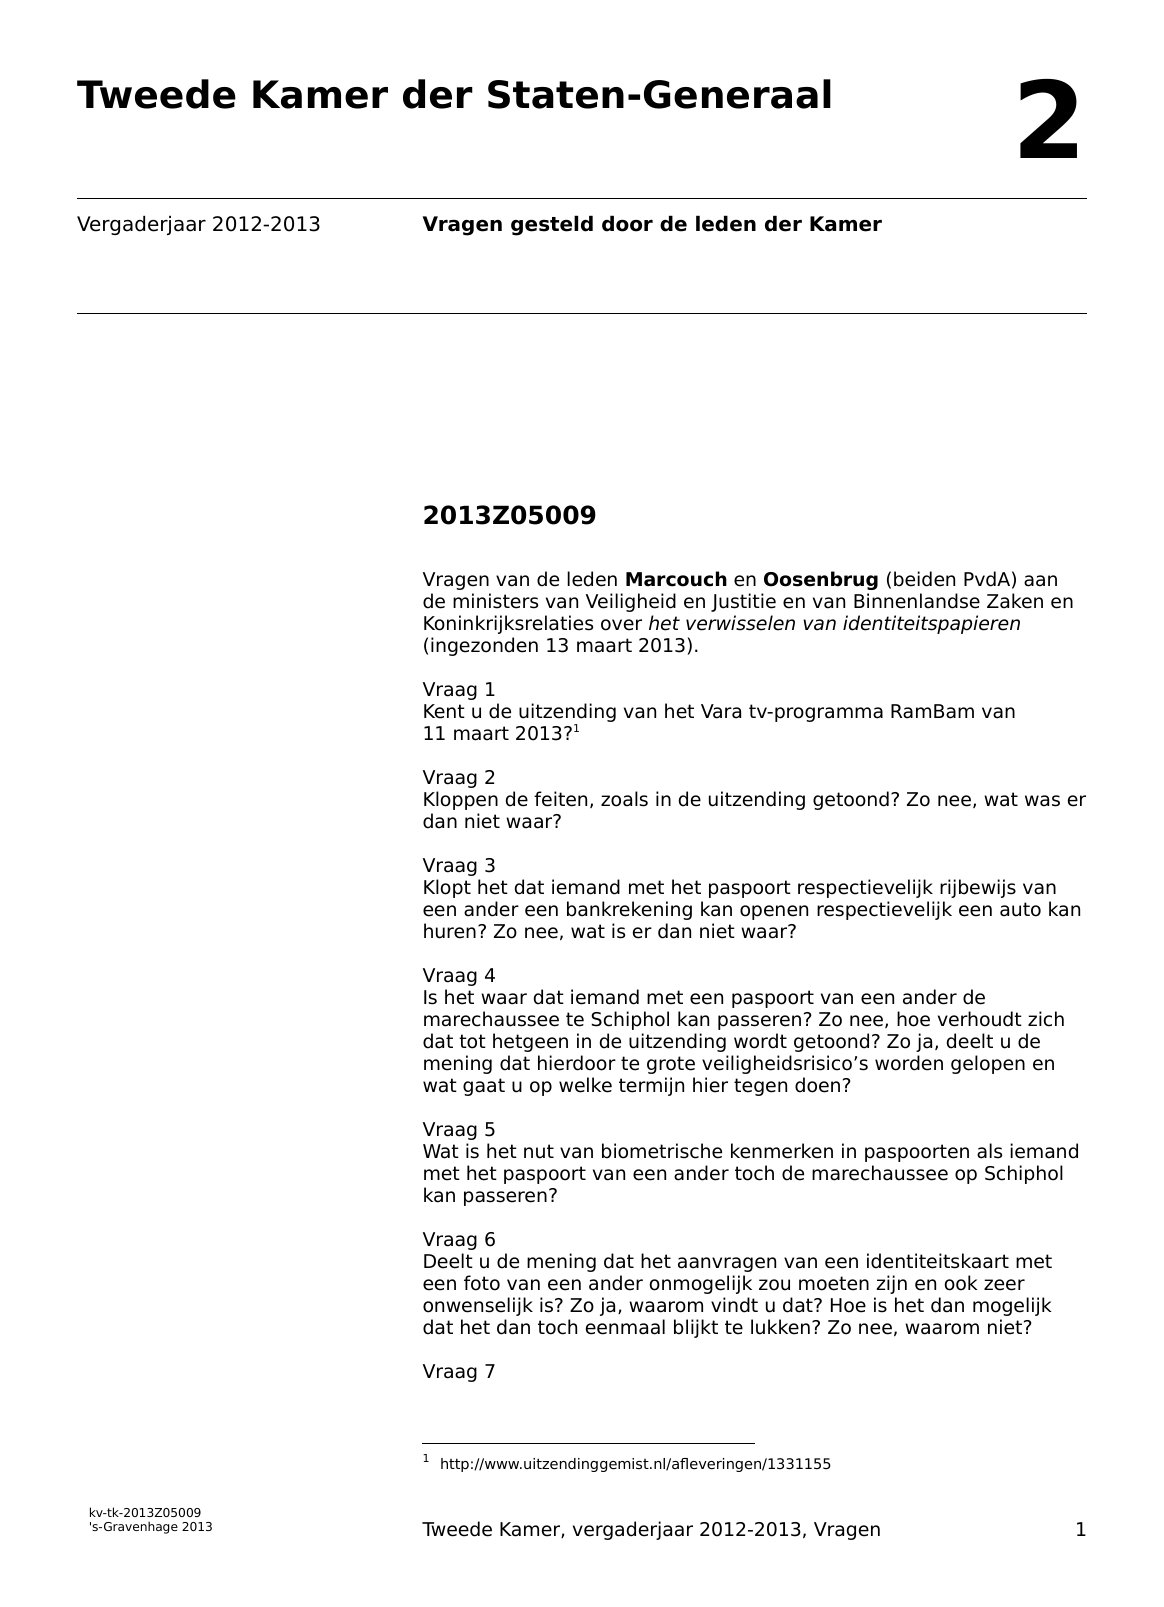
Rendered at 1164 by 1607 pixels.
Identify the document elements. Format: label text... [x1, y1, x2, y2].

table_cell Vragen gesteld door de leden der Kamer [422, 199, 1087, 313]
text Vraag 2 [422, 767, 1087, 789]
text Vraag 1 [422, 679, 1087, 701]
text http://www.uitzendinggemist.nl/afleveringen/1331155 [422, 1452, 1087, 1474]
table_cell Vergaderjaar 2012-2013 [77, 199, 422, 313]
table_header Tweede Kamer der Staten-Generaal [77, 59, 886, 198]
text Vraag 5 [422, 1119, 1087, 1141]
text Klopt het dat iemand met het paspoort respectievelijk rijbewijs van een ander een bankrekening kan openen respectievelijk een auto kan huren? Zo nee, wat is er dan niet waar? [422, 877, 1087, 943]
text kv-tk-2013Z05009 [88, 1506, 323, 1520]
text 's-Gravenhage 2013 [88, 1520, 323, 1534]
text Vraag 7 [422, 1361, 1087, 1383]
text Wat is het nut van biometrische kenmerken in paspoorten als iemand met het paspoort van een ander toch de marechaussee op Schiphol kan passeren? [422, 1141, 1087, 1207]
text Vraag 3 [422, 855, 1087, 877]
text 2013Z05009 [422, 501, 1087, 531]
table_header 2 [886, 59, 1087, 198]
text Is het waar dat iemand met een paspoort van een ander de marechaussee te Schiphol kan passeren? Zo nee, hoe verhoudt zich dat tot hetgeen in de uitzending wordt getoond? Zo ja, deelt u de mening dat hierdoor te grote veiligheidsrisico’s worden gelopen en wat gaat u op welke termijn hier tegen doen? [422, 987, 1087, 1097]
text Vraag 6 [422, 1229, 1087, 1251]
text Kloppen de feiten, zoals in de uitzending getoond? Zo nee, wat was er dan niet waar? [422, 789, 1087, 833]
text Vraag 4 [422, 965, 1087, 987]
text Deelt u de mening dat het aanvragen van een identiteitskaart met een foto van een ander onmogelijk zou moeten zijn en ook zeer onwenselijk is? Zo ja, waarom vindt u dat? Hoe is het dan mogelijk dat het dan toch eenmaal blijkt te lukken? Zo nee, waarom niet? [422, 1251, 1087, 1339]
text Vragen van de leden Marcouch en Oosenbrug (beiden PvdA) aan de ministers van Veiligheid en Justitie en van Binnenlandse Zaken en Koninkrijksrelaties over het verwisselen van identiteitspapieren (ingezonden 13 maart 2013). [422, 569, 1087, 657]
text Kent u de uitzending van het Vara tv-programma RamBam van 11 maart 2013? [422, 701, 1087, 745]
